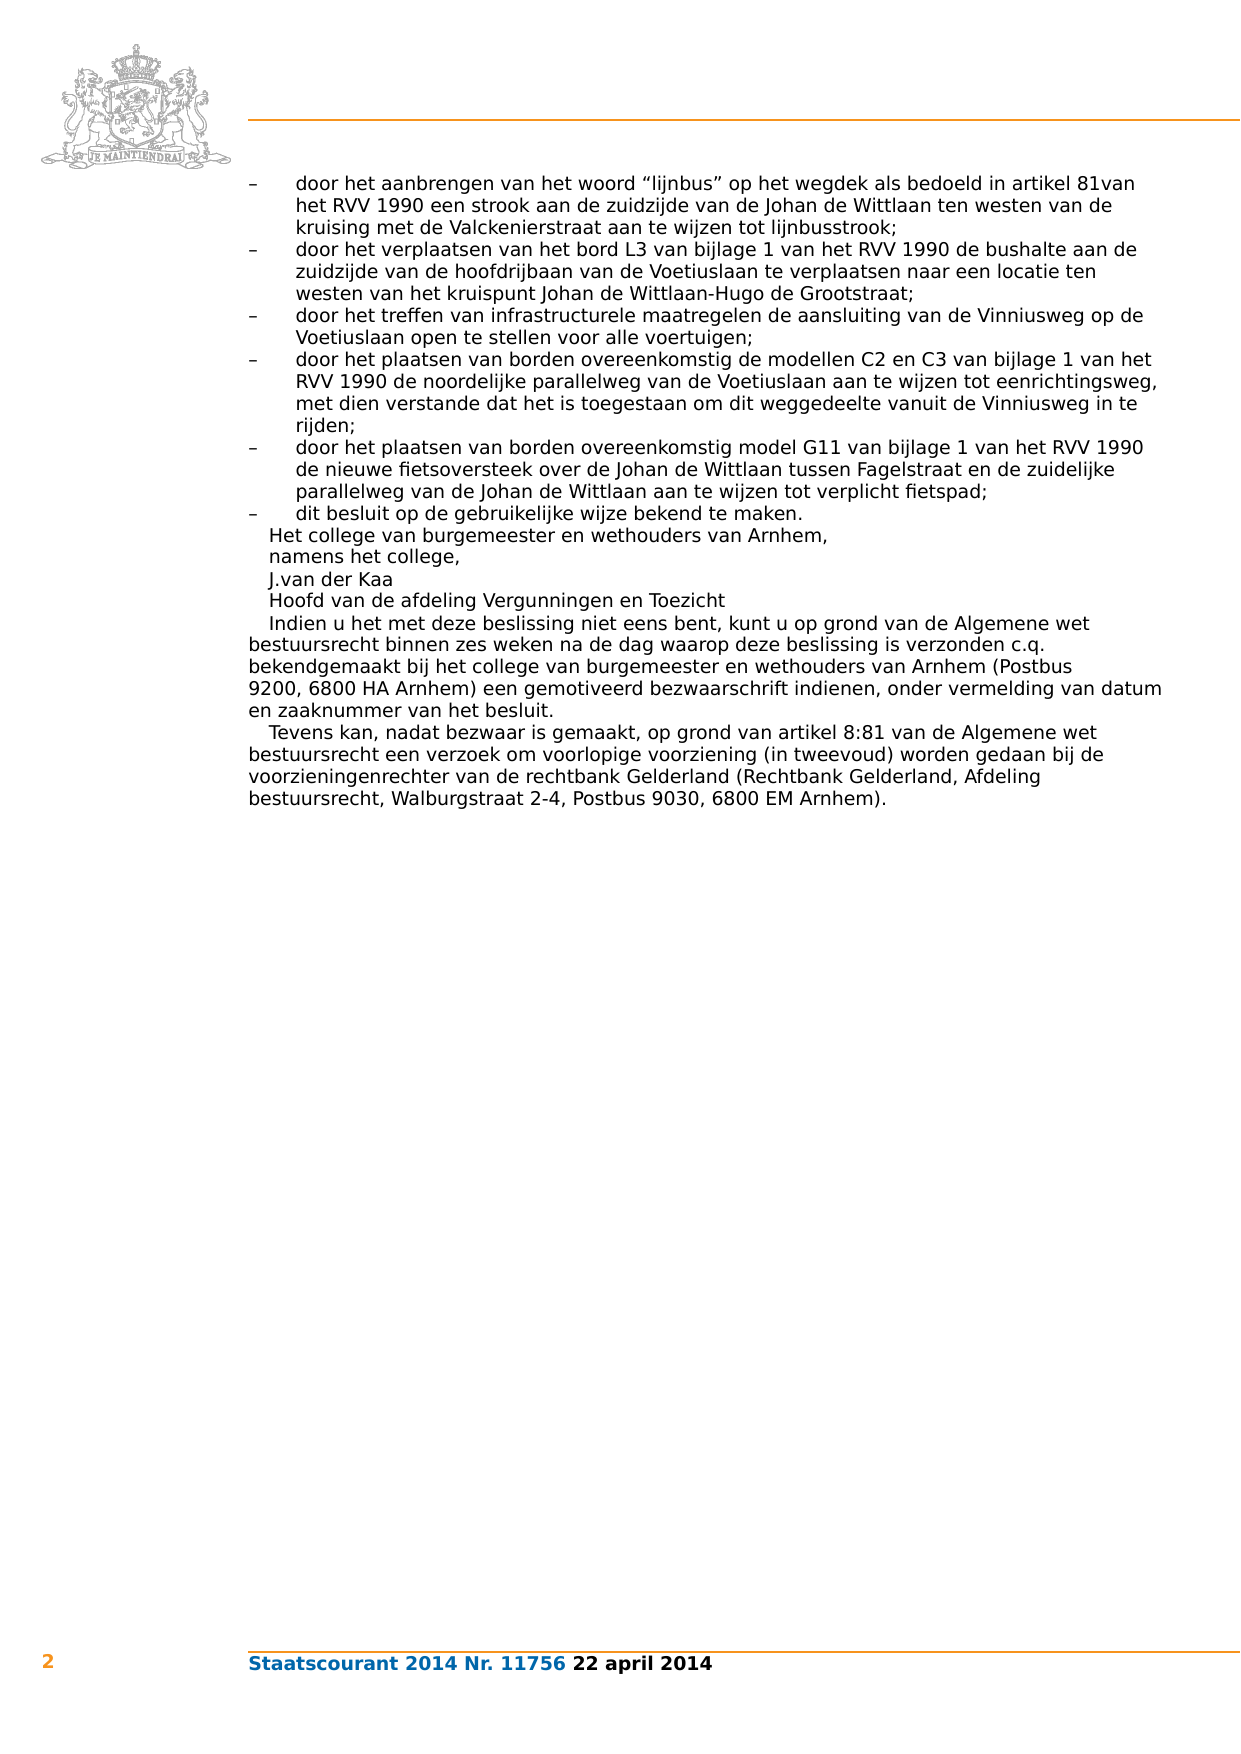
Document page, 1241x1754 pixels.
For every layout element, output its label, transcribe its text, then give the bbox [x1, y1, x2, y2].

text Tevens kan, nadat bezwaar is gemaakt, op grond van artikel 8:81 van de Algemene wet bestuursrecht een verzoek om voorlopige voorziening (in tweevoud) worden gedaan bij de voorzieningenrechter van de rechtbank Gelderland (Rechtbank Gelderland, Afdeling bestuursrecht, Walburgstraat 2-4, Postbus 9030, 6800 EM Arnhem). [248, 722, 1163, 810]
text J.van der Kaa [248, 568, 1163, 590]
list door het verplaatsen van het bord L3 van bijlage 1 van het RVV 1990 de bushalte aan de zuidzijde van de hoofdrijbaan van de Voetiuslaan te verplaatsen naar een locatie ten westen van het kruispunt Johan de Wittlaan-Hugo de Grootstraat; [248, 239, 1163, 305]
list door het plaatsen van borden overeenkomstig de modellen C2 en C3 van bijlage 1 van het RVV 1990 de noordelijke parallelweg van de Voetiuslaan aan te wijzen tot eenrichtingsweg, met dien verstande dat het is toegestaan om dit weggedeelte vanuit de Vinniusweg in te rijden; [248, 349, 1163, 437]
text Hoofd van de afdeling Vergunningen en Toezicht [248, 590, 1163, 612]
picture [41, 44, 231, 169]
list door het plaatsen van borden overeenkomstig model G11 van bijlage 1 van het RVV 1990 de nieuwe fietsoversteek over de Johan de Wittlaan tussen Fagelstraat en de zuidelijke parallelweg van de Johan de Wittlaan aan te wijzen tot verplicht fietspad; [248, 437, 1163, 502]
text Indien u het met deze beslissing niet eens bent, kunt u op grond van de Algemene wet bestuursrecht binnen zes weken na de dag waarop deze beslissing is verzonden c.q. bekendgemaakt bij het college van burgemeester en wethouders van Arnhem (Postbus 9200, 6800 HA Arnhem) een gemotiveerd bezwaarschrift indienen, onder vermelding van datum en zaaknummer van het besluit. [248, 612, 1163, 722]
list dit besluit op de gebruikelijke wijze bekend te maken. [248, 502, 1163, 524]
text Het college van burgemeester en wethouders van Arnhem, [248, 524, 1163, 546]
text namens het college, [248, 546, 1163, 568]
list door het aanbrengen van het woord “lijnbus” op het wegdek als bedoeld in artikel 81van het RVV 1990 een strook aan de zuidzijde van de Johan de Wittlaan ten westen van de kruising met de Valckenierstraat aan te wijzen tot lijnbusstrook; [248, 173, 1163, 239]
list door het treffen van infrastructurele maatregelen de aansluiting van de Vinniusweg op de Voetiuslaan open te stellen voor alle voertuigen; [248, 305, 1163, 349]
